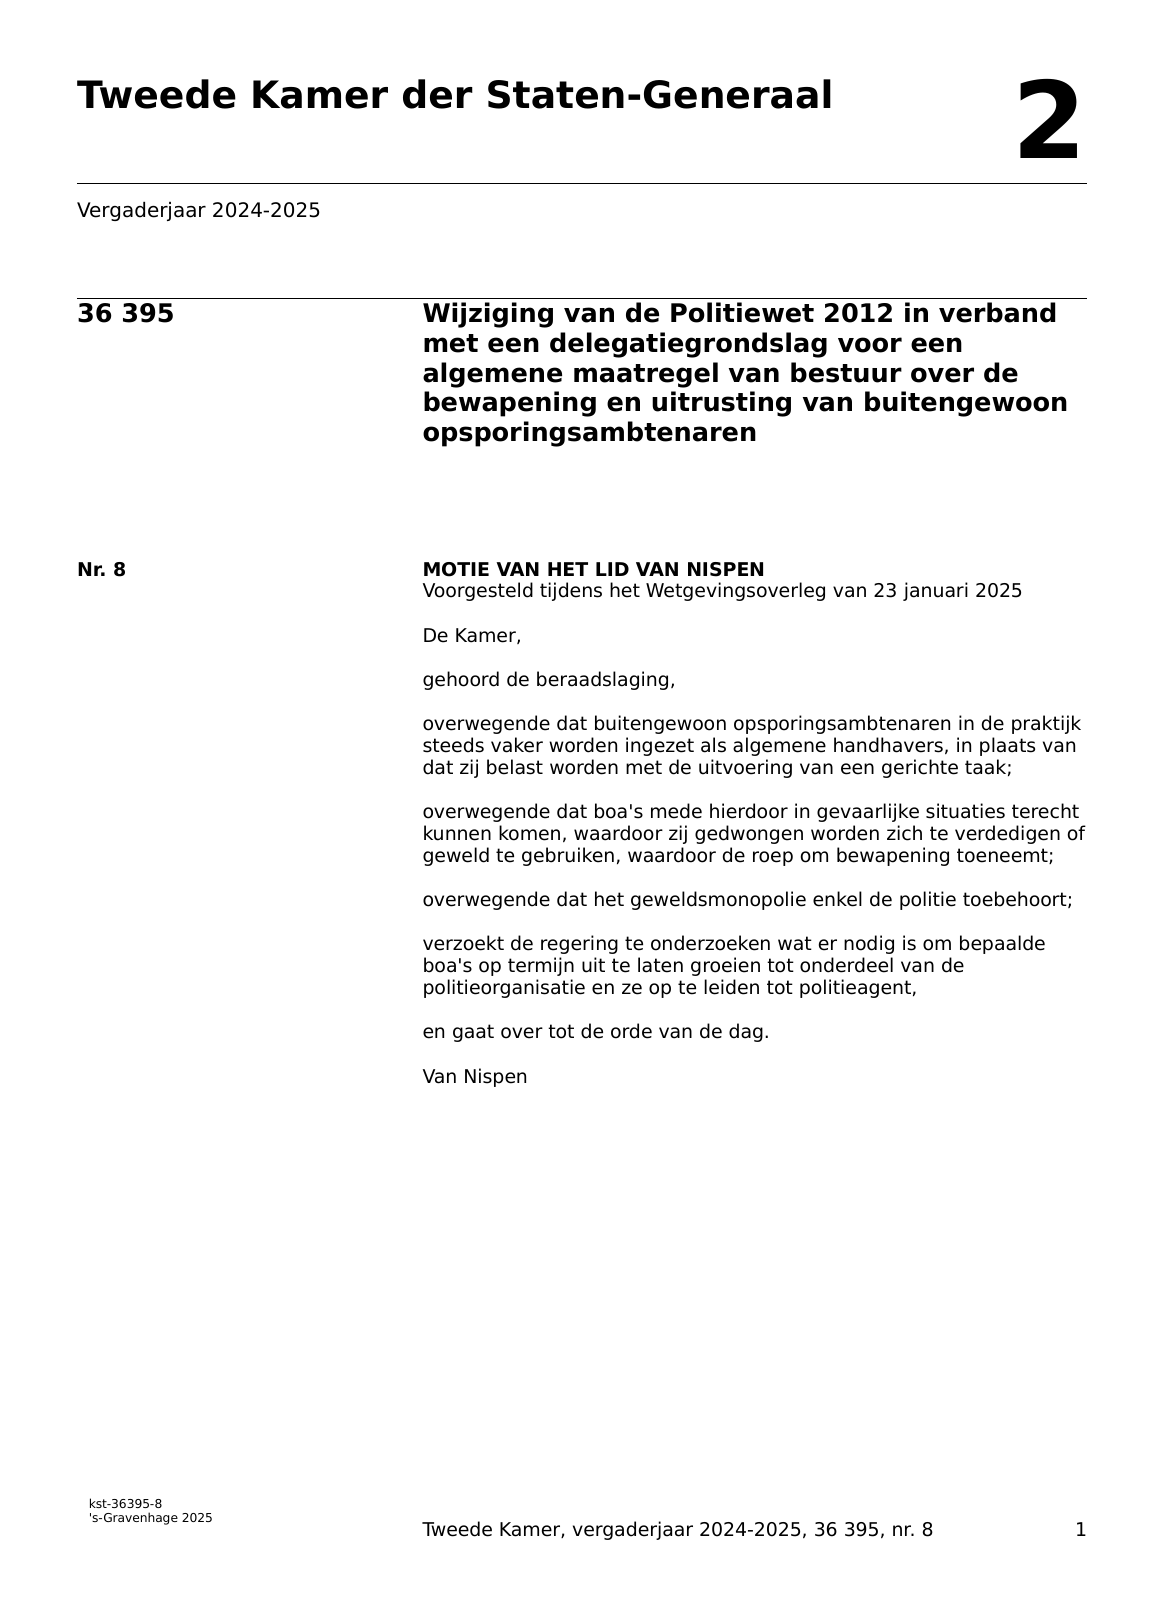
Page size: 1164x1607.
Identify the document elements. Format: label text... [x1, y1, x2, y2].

text verzoekt de regering te onderzoeken wat er nodig is om bepaalde boa's op termijn uit te laten groeien tot onderdeel van de politieorganisatie en ze op te leiden tot politieagent, [422, 933, 1087, 999]
text Voorgesteld tijdens het Wetgevingsoverleg van 23 januari 2025 [422, 580, 1087, 602]
table_header 2 [886, 59, 1087, 183]
text overwegende dat boa's mede hierdoor in gevaarlijke situaties terecht kunnen komen, waardoor zij gedwongen worden zich te verdedigen of geweld te gebruiken, waardoor de roep om bewapening toeneemt; [422, 801, 1087, 867]
table_cell Vergaderjaar 2024-2025 [77, 184, 1087, 298]
text overwegende dat het geweldsmonopolie enkel de politie toebehoort; [422, 889, 1087, 911]
text kst-36395-8 [88, 1497, 323, 1511]
table_header Tweede Kamer der Staten-Generaal [77, 59, 886, 183]
subtitle Nr. 8 MOTIE VAN HET LID VAN NISPEN [77, 558, 1087, 580]
text 's-Gravenhage 2025 [88, 1511, 323, 1525]
text De Kamer, [422, 624, 1087, 647]
text overwegende dat buitengewoon opsporingsambtenaren in de praktijk steeds vaker worden ingezet als algemene handhavers, in plaats van dat zij belast worden met de uitvoering van een gerichte taak; [422, 713, 1087, 779]
text gehoord de beraadslaging, [422, 669, 1087, 691]
text en gaat over tot de orde van de dag. [422, 1021, 1087, 1043]
subtitle 36 395 Wijziging van de Politiewet 2012 in verband met een delegatiegrondslag voor een algemene maatregel van bestuur over de bewapening en uitrusting van buitengewoon opsporingsambtenaren [77, 299, 1087, 447]
text Van Nispen [422, 1066, 1087, 1088]
